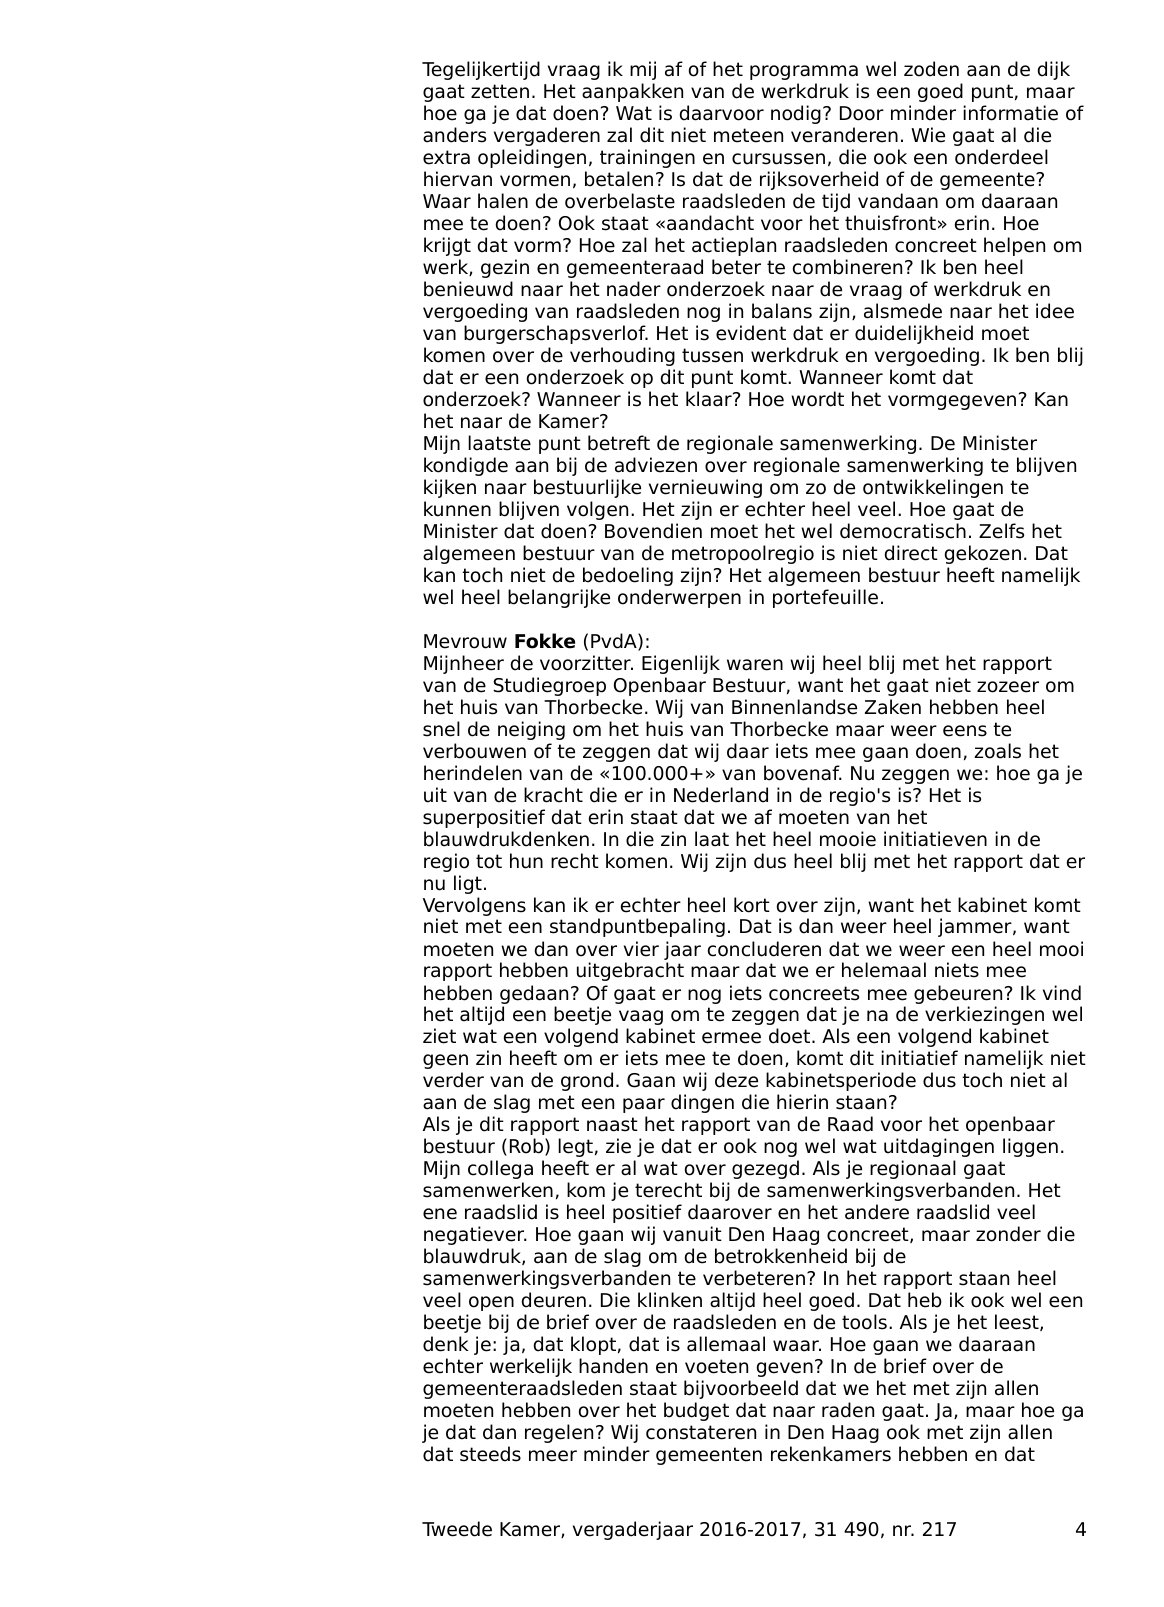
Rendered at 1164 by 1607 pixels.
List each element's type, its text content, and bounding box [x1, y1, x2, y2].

text Tegelijkertijd vraag ik mij af of het programma wel zoden aan de dijk gaat zetten. Het aanpakken van de werkdruk is een goed punt, maar hoe ga je dat doen? Wat is daarvoor nodig? Door minder informatie of anders vergaderen zal dit niet meteen veranderen. Wie gaat al die extra opleidingen, trainingen en cursussen, die ook een onderdeel hiervan vormen, betalen? Is dat de rijksoverheid of de gemeente? Waar halen de overbelaste raadsleden de tijd vandaan om daaraan mee te doen? Ook staat «aandacht voor het thuisfront» erin. Hoe krijgt dat vorm? Hoe zal het actieplan raadsleden concreet helpen om werk, gezin en gemeenteraad beter te combineren? Ik ben heel benieuwd naar het nader onderzoek naar de vraag of werkdruk en vergoeding van raadsleden nog in balans zijn, alsmede naar het idee van burgerschapsverlof. Het is evident dat er duidelijkheid moet komen over de verhouding tussen werkdruk en vergoeding. Ik ben blij dat er een onderzoek op dit punt komt. Wanneer komt dat onderzoek? Wanneer is het klaar? Hoe wordt het vormgegeven? Kan het naar de Kamer? [422, 59, 1087, 433]
text Mevrouw Fokke (PvdA): [422, 631, 1087, 653]
text Als je dit rapport naast het rapport van de Raad voor het openbaar bestuur (Rob) legt, zie je dat er ook nog wel wat uitdagingen liggen. Mijn collega heeft er al wat over gezegd. Als je regionaal gaat samenwerken, kom je terecht bij de samenwerkingsverbanden. Het ene raadslid is heel positief daarover en het andere raadslid veel negatiever. Hoe gaan wij vanuit Den Haag concreet, maar zonder die blauwdruk, aan de slag om de betrokkenheid bij de samenwerkingsverbanden te verbeteren? In het rapport staan heel veel open deuren. Die klinken altijd heel goed. Dat heb ik ook wel een beetje bij de brief over de raadsleden en de tools. Als je het leest, denk je: ja, dat klopt, dat is allemaal waar. Hoe gaan we daaraan echter werkelijk handen en voeten geven? In de brief over de gemeenteraadsleden staat bijvoorbeeld dat we het met zijn allen moeten hebben over het budget dat naar raden gaat. Ja, maar hoe ga je dat dan regelen? Wij constateren in Den Haag ook met zijn allen dat steeds meer minder gemeenten rekenkamers hebben en dat [422, 1114, 1087, 1466]
text Vervolgens kan ik er echter heel kort over zijn, want het kabinet komt niet met een standpuntbepaling. Dat is dan weer heel jammer, want moeten we dan over vier jaar concluderen dat we weer een heel mooi rapport hebben uitgebracht maar dat we er helemaal niets mee hebben gedaan? Of gaat er nog iets concreets mee gebeuren? Ik vind het altijd een beetje vaag om te zeggen dat je na de verkiezingen wel ziet wat een volgend kabinet ermee doet. Als een volgend kabinet geen zin heeft om er iets mee te doen, komt dit initiatief namelijk niet verder van de grond. Gaan wij deze kabinetsperiode dus toch niet al aan de slag met een paar dingen die hierin staan? [422, 894, 1087, 1114]
text Mijnheer de voorzitter. Eigenlijk waren wij heel blij met het rapport van de Studiegroep Openbaar Bestuur, want het gaat niet zozeer om het huis van Thorbecke. Wij van Binnenlandse Zaken hebben heel snel de neiging om het huis van Thorbecke maar weer eens te verbouwen of te zeggen dat wij daar iets mee gaan doen, zoals het herindelen van de «100.000+» van bovenaf. Nu zeggen we: hoe ga je uit van de kracht die er in Nederland in de regio's is? Het is superpositief dat erin staat dat we af moeten van het blauwdrukdenken. In die zin laat het heel mooie initiatieven in de regio tot hun recht komen. Wij zijn dus heel blij met het rapport dat er nu ligt. [422, 653, 1087, 894]
text Mijn laatste punt betreft de regionale samenwerking. De Minister kondigde aan bij de adviezen over regionale samenwerking te blijven kijken naar bestuurlijke vernieuwing om zo de ontwikkelingen te kunnen blijven volgen. Het zijn er echter heel veel. Hoe gaat de Minister dat doen? Bovendien moet het wel democratisch. Zelfs het algemeen bestuur van de metropoolregio is niet direct gekozen. Dat kan toch niet de bedoeling zijn? Het algemeen bestuur heeft namelijk wel heel belangrijke onderwerpen in portefeuille. [422, 433, 1087, 608]
